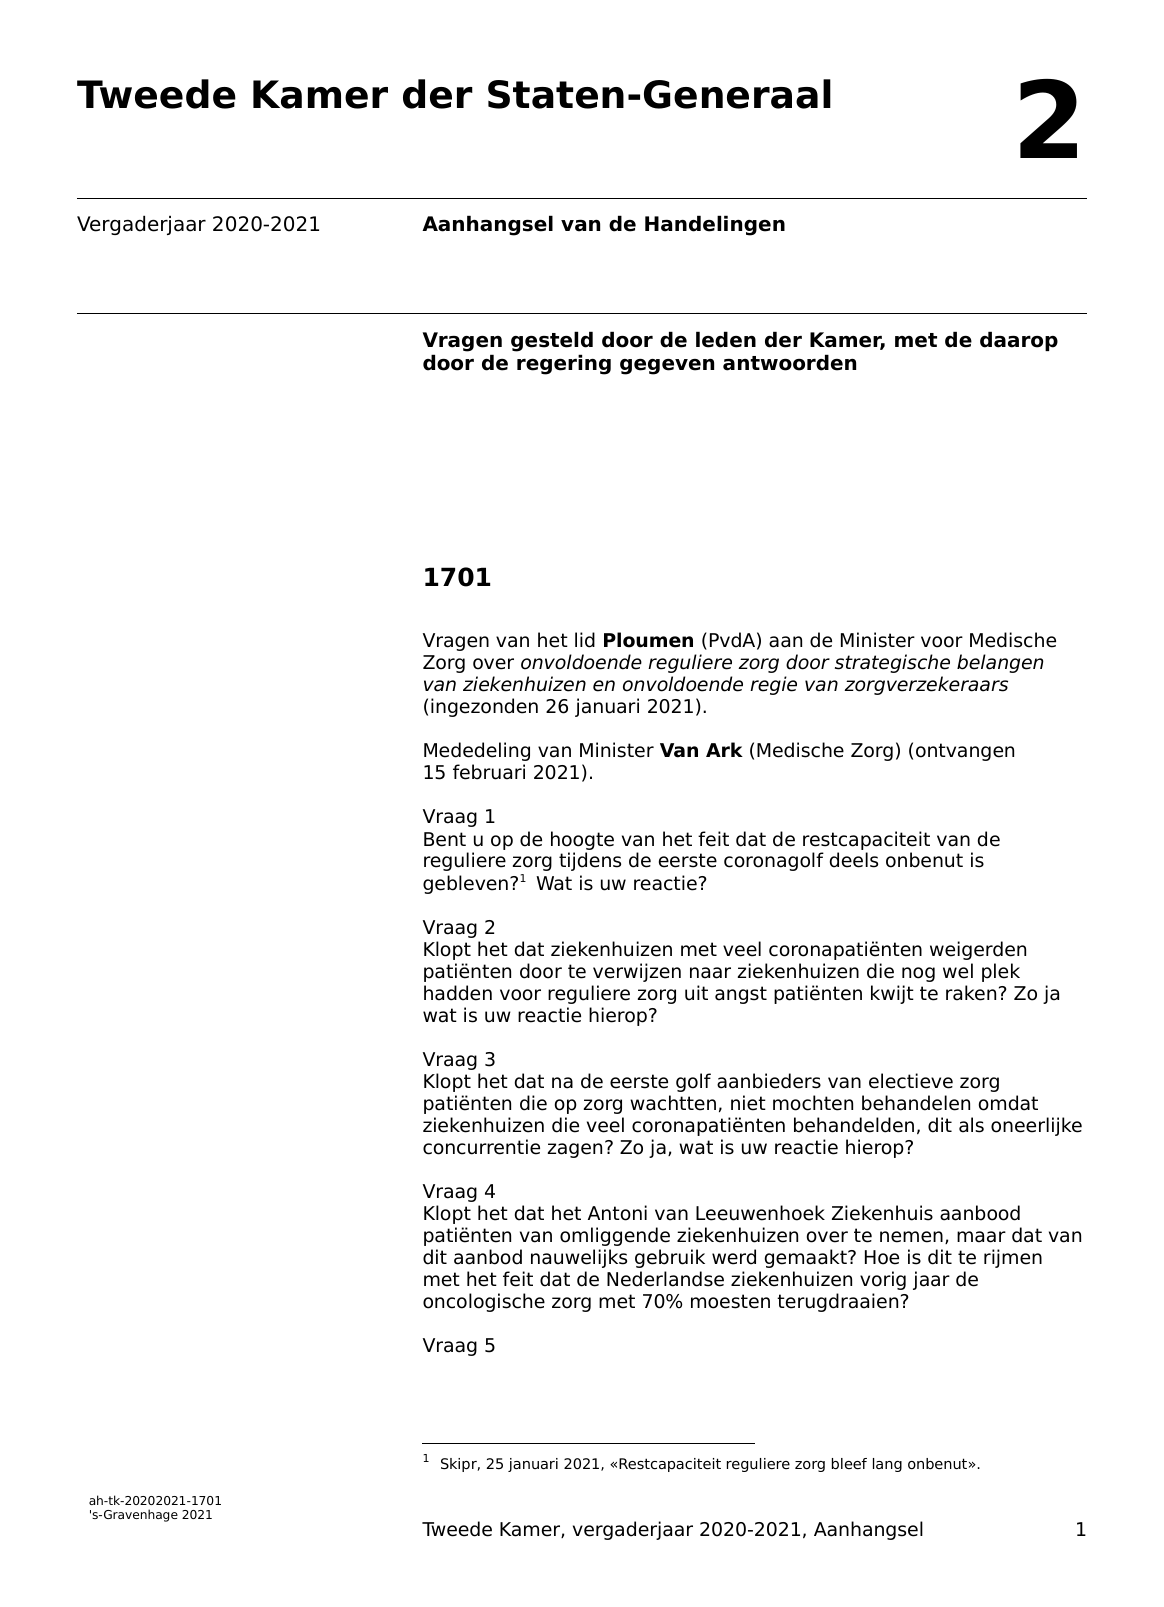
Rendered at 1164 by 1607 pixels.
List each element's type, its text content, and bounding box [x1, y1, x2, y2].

text 1701 [422, 563, 1087, 592]
text Vraag 3 [422, 1049, 1087, 1071]
table_cell Vragen gesteld door de leden der Kamer, met de daarop door de regering gegeven antwoorden [422, 314, 1087, 375]
text Klopt het dat na de eerste golf aanbieders van electieve zorg patiënten die op zorg wachtten, niet mochten behandelen omdat ziekenhuizen die veel coronapatiënten behandelden, dit als oneerlijke concurrentie zagen? Zo ja, wat is uw reactie hierop? [422, 1071, 1087, 1158]
table_header 2 [886, 59, 1087, 198]
text Vraag 2 [422, 917, 1087, 938]
table_cell Aanhangsel van de Handelingen [422, 199, 1087, 313]
table_header Tweede Kamer der Staten-Generaal [77, 59, 886, 198]
table_cell [77, 314, 422, 375]
text Vraag 5 [422, 1335, 1087, 1357]
text Skipr, 25 januari 2021, «Restcapaciteit reguliere zorg bleef lang onbenut». [422, 1452, 1087, 1474]
table_cell Vergaderjaar 2020-2021 [77, 199, 422, 313]
text Vraag 4 [422, 1181, 1087, 1203]
text 's-Gravenhage 2021 [88, 1508, 323, 1522]
text Klopt het dat ziekenhuizen met veel coronapatiënten weigerden patiënten door te verwijzen naar ziekenhuizen die nog wel plek hadden voor reguliere zorg uit angst patiënten kwijt te raken? Zo ja wat is uw reactie hierop? [422, 938, 1087, 1026]
text Vragen van het lid Ploumen (PvdA) aan de Minister voor Medische Zorg over onvoldoende reguliere zorg door strategische belangen van ziekenhuizen en onvoldoende regie van zorgverzekeraars (ingezonden 26 januari 2021). [422, 630, 1087, 718]
text Klopt het dat het Antoni van Leeuwenhoek Ziekenhuis aanbood patiënten van omliggende ziekenhuizen over te nemen, maar dat van dit aanbod nauwelijks gebruik werd gemaakt? Hoe is dit te rijmen met het feit dat de Nederlandse ziekenhuizen vorig jaar de oncologische zorg met 70% moesten terugdraaien? [422, 1203, 1087, 1313]
text Vraag 1 [422, 806, 1087, 828]
text Mededeling van Minister Van Ark (Medische Zorg) (ontvangen 15 februari 2021). [422, 740, 1087, 784]
text ah-tk-20202021-1701 [88, 1494, 323, 1508]
text Bent u op de hoogte van het feit dat de restcapaciteit van de reguliere zorg tijdens de eerste coronagolf deels onbenut is gebleven? Wat is uw reactie? [422, 828, 1087, 894]
